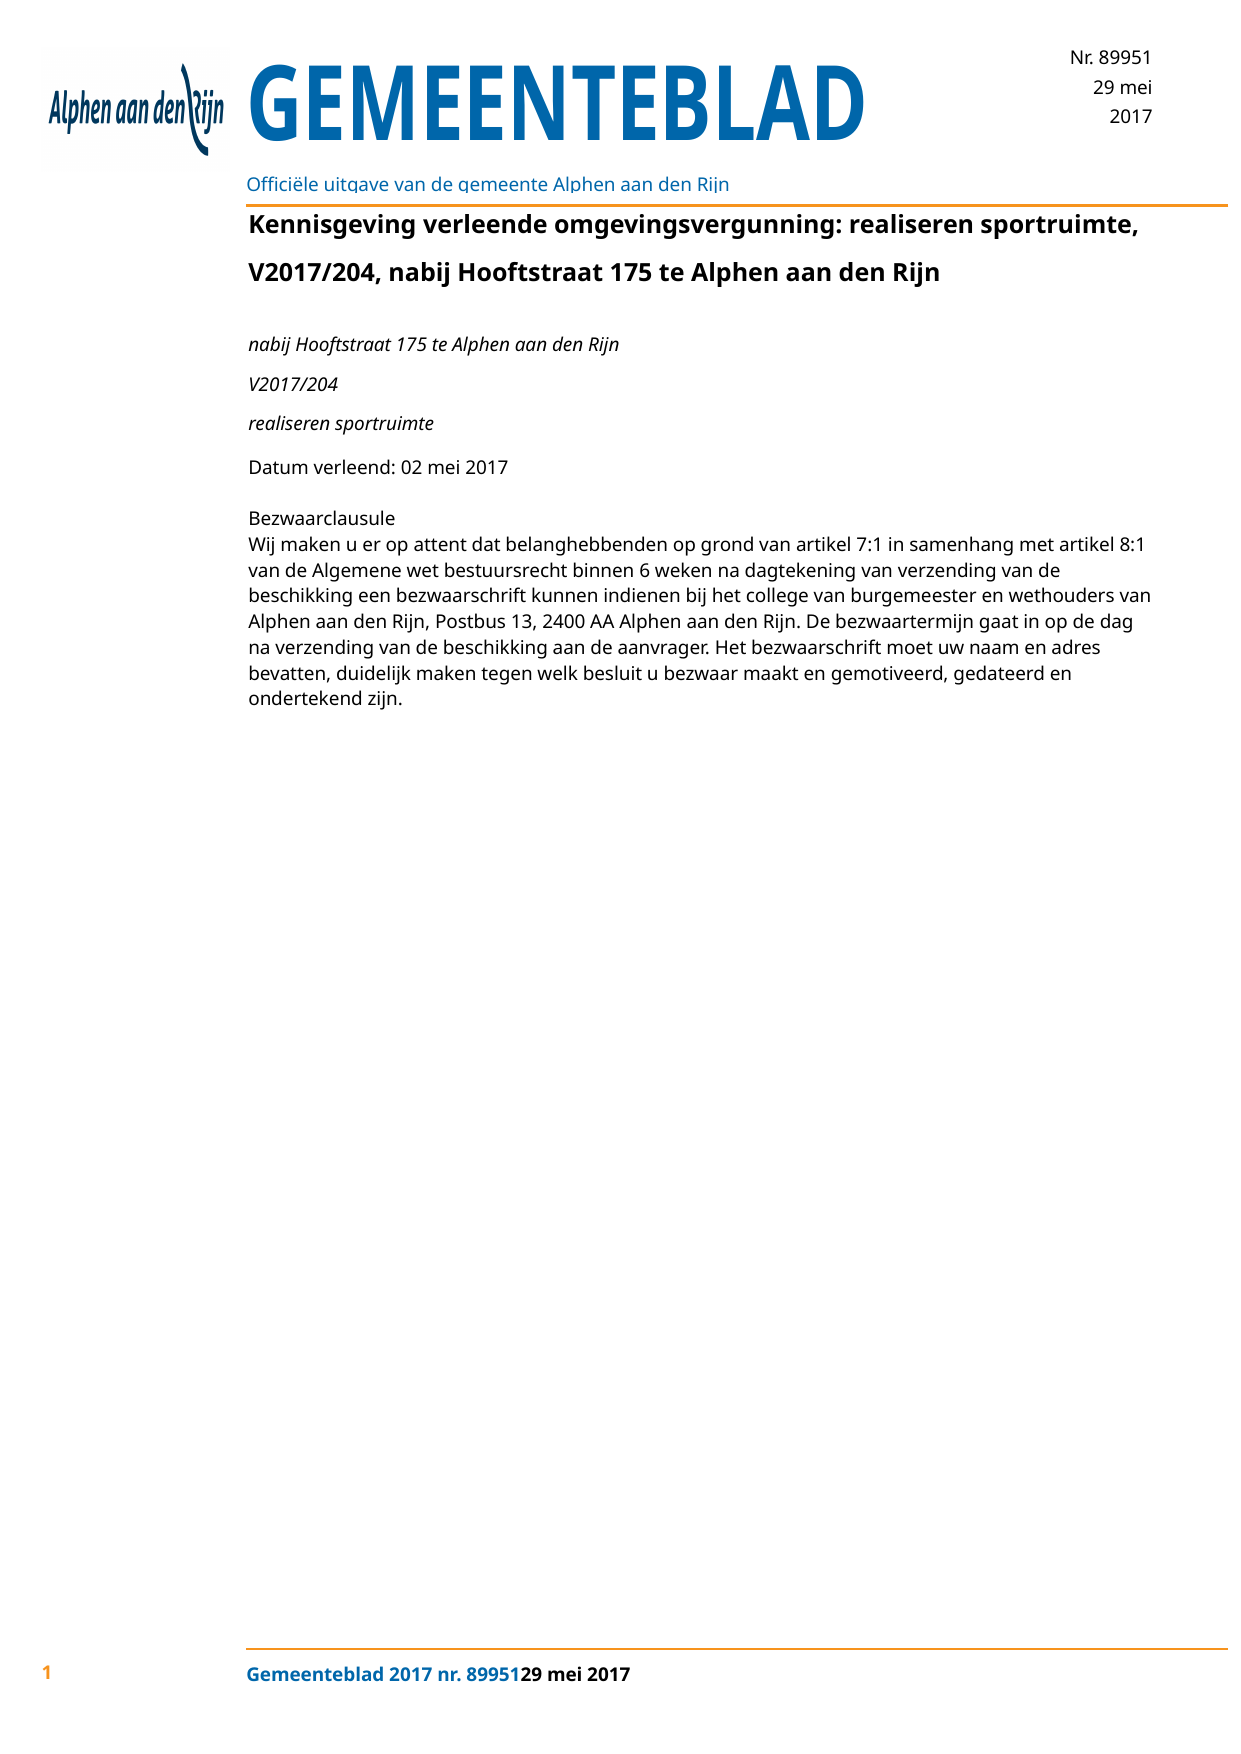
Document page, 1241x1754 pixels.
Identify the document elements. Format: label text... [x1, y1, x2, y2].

text Wij maken u er op attent dat belanghebbenden op grond van artikel 7:1 in samenhang met artikel 8:1 van de Algemene wet bestuursrecht binnen 6 weken na dagtekening van verzending van de beschikking een bezwaarschrift kunnen indienen bij het college van burgemeester en wethouders van Alphen aan den Rijn, Postbus 13, 2400 AA Alphen aan den Rijn. De bezwaartermijn gaat in op de dag na verzending van de beschikking aan de aanvrager. Het bezwaarschrift moet uw naam en adres bevatten, duidelijk maken tegen welk besluit u bezwaar maakt en gemotiveerd, gedateerd en ondertekend zijn. [248, 531, 1152, 711]
picture [41, 47, 231, 172]
text Datum verleend: 02 mei 2017 [248, 454, 1152, 480]
text V2017/204 [248, 371, 1152, 396]
text nabij Hooftstraat 175 te Alphen aan den Rijn [248, 331, 1152, 357]
text Kennisgeving verleende omgevingsvergunning: realiseren sportruimte, V2017/204, nabij Hooftstraat 175 te Alphen aan den Rijn [248, 207, 1152, 288]
text Bezwaarclausule [248, 505, 1152, 531]
text realiseren sportruimte [248, 410, 1152, 436]
